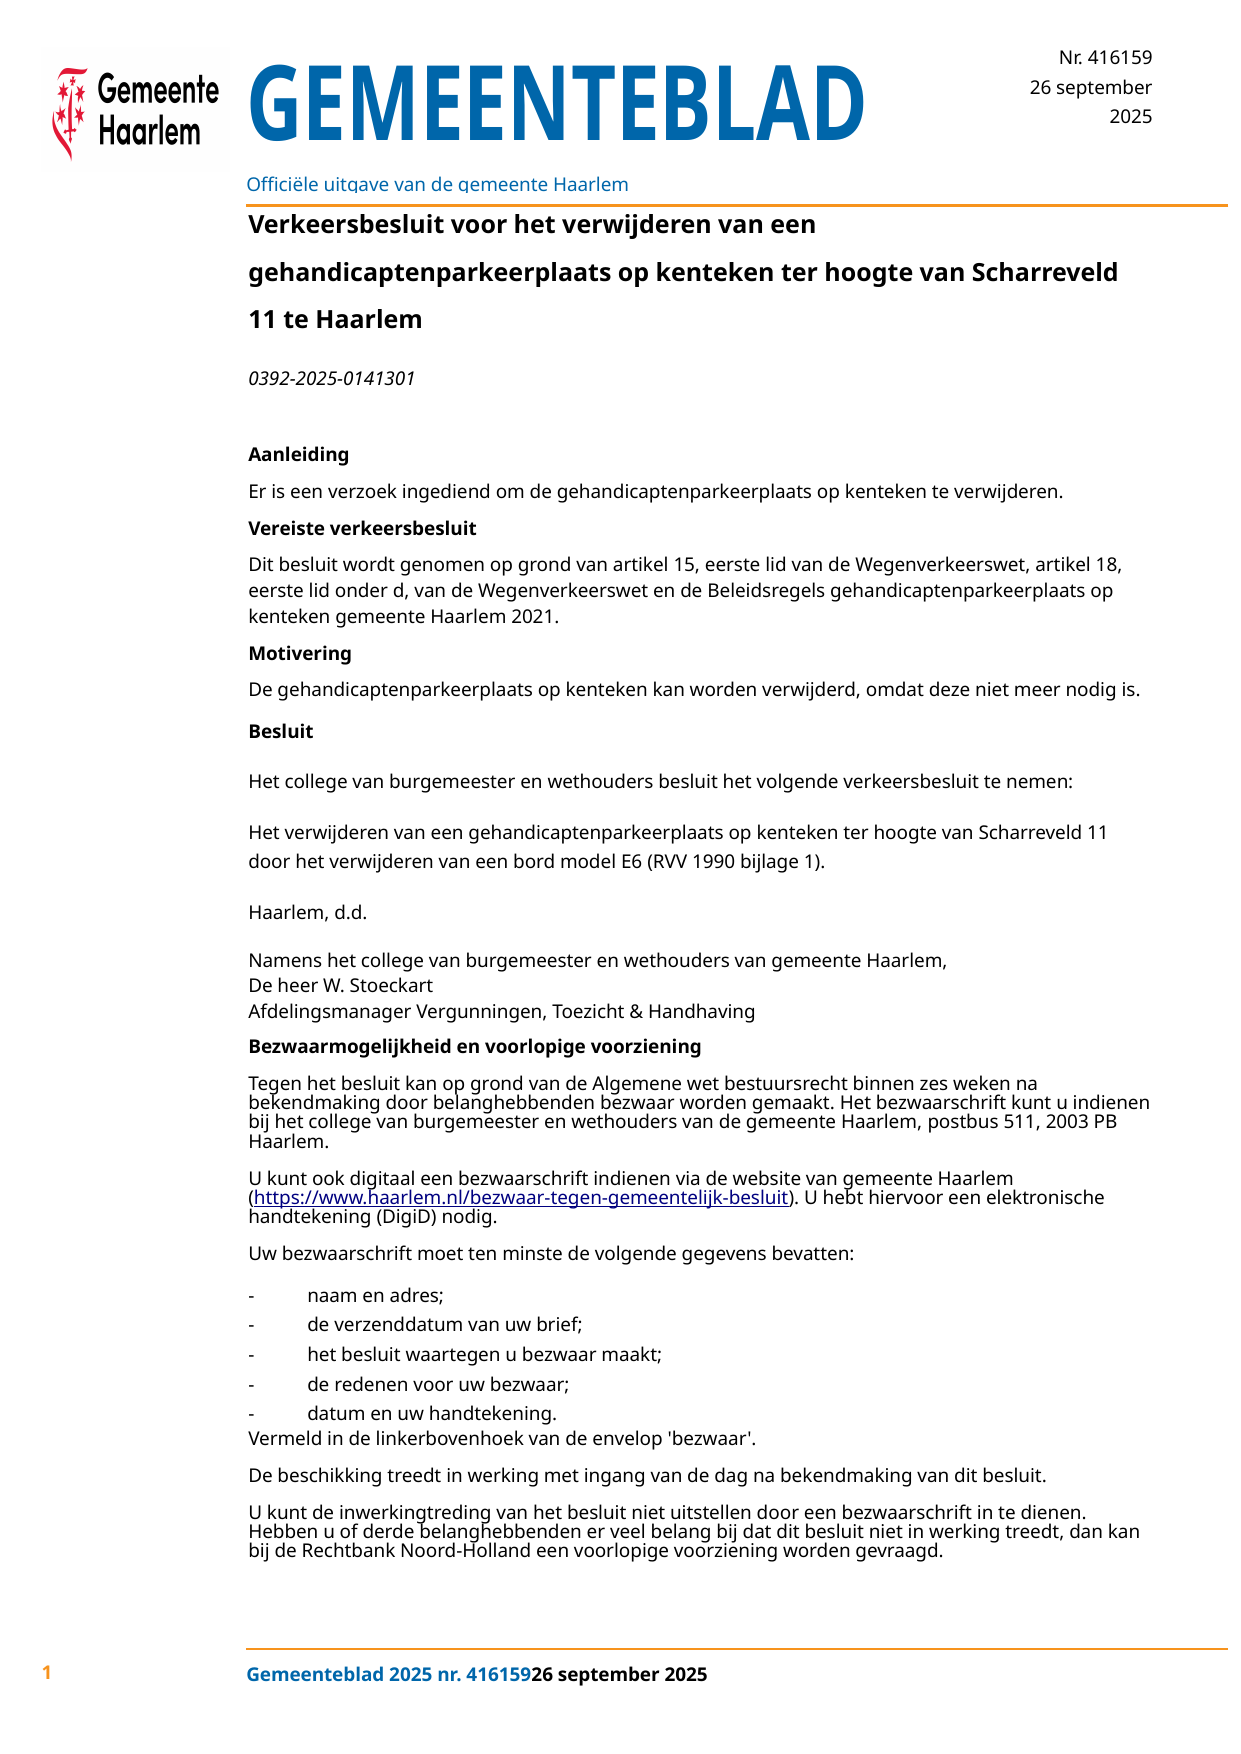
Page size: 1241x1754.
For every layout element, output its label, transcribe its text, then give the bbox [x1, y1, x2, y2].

text Motivering [248, 640, 1152, 665]
text 0392-2025-0141301 [248, 366, 1152, 391]
text Tegen het besluit kan op grond van de Algemene wet bestuursrecht binnen zes weken na bekendmaking door belanghebbenden bezwaar worden gemaakt. Het bezwaarschrift kunt u indienen bij het college van burgemeester en wethouders van de gemeente Haarlem, postbus 511, 2003 PB Haarlem. [248, 1075, 1152, 1152]
text Vereiste verkeersbesluit [248, 515, 1152, 541]
list de redenen voor uw bezwaar; [248, 1371, 1152, 1397]
text U kunt ook digitaal een bezwaarschrift indienen via de website van gemeente Haarlem (https://www.haarlem.nl/bezwaar-tegen-gemeentelijk-besluit). U hebt hiervoor een elektronische handtekening (DigiD) nodig. [248, 1169, 1152, 1227]
list het besluit waartegen u bezwaar maakt; [248, 1341, 1152, 1367]
text Er is een verzoek ingediend om de gehandicaptenparkeerplaats op kenteken te verwijderen. [248, 478, 1152, 504]
text Namens het college van burgemeester en wethouders van gemeente Haarlem, [248, 947, 1152, 973]
text De gehandicaptenparkeerplaats op kenteken kan worden verwijderd, omdat deze niet meer nodig is. [248, 676, 1152, 702]
text Het verwijderen van een gehandicaptenparkeerplaats op kenteken ter hoogte van Scharreveld 11 door het verwijderen van een bord model E6 (RVV 1990 bijlage 1). [248, 819, 1152, 874]
text Het college van burgemeester en wethouders besluit het volgende verkeersbesluit te nemen: [248, 769, 1152, 794]
text Afdelingsmanager Vergunningen, Toezicht & Handhaving [248, 998, 1152, 1024]
text Haarlem, d.d. [248, 899, 1152, 925]
text Dit besluit wordt genomen op grond van artikel 15, eerste lid van de Wegenverkeerswet, artikel 18, eerste lid onder d, van de Wegenverkeerswet en de Beleidsregels gehandicaptenparkeerplaats op kenteken gemeente Haarlem 2021. [248, 552, 1152, 629]
list de verzenddatum van uw brief; [248, 1312, 1152, 1337]
text U kunt de inwerkingtreding van het besluit niet uitstellen door een bezwaarschrift in te dienen. Hebben u of derde belanghebbenden er veel belang bij dat dit besluit niet in werking treedt, dan kan bij de Rechtbank Noord-Holland een voorlopige voorziening worden gevraagd. [248, 1504, 1152, 1562]
text De heer W. Stoeckart [248, 973, 1152, 998]
picture [41, 47, 231, 172]
list naam en adres; [248, 1282, 1152, 1308]
text Verkeersbesluit voor het verwijderen van een gehandicaptenparkeerplaats op kenteken ter hoogte van Scharreveld 11 te Haarlem [248, 207, 1152, 336]
text Aanleiding [248, 442, 1152, 467]
text Besluit [248, 718, 1152, 744]
list datum en uw handtekening. [248, 1400, 1152, 1426]
text De beschikking treedt in werking met ingang van de dag na bekendmaking van dit besluit. [248, 1467, 1152, 1486]
text Vermeld in de linkerbovenhoek van de envelop 'bezwaar'. [248, 1430, 1152, 1449]
text Bezwaarmogelijkheid en voorlopige voorziening [248, 1038, 1152, 1057]
text Uw bezwaarschrift moet ten minste de volgende gegevens bevatten: [248, 1245, 1152, 1264]
